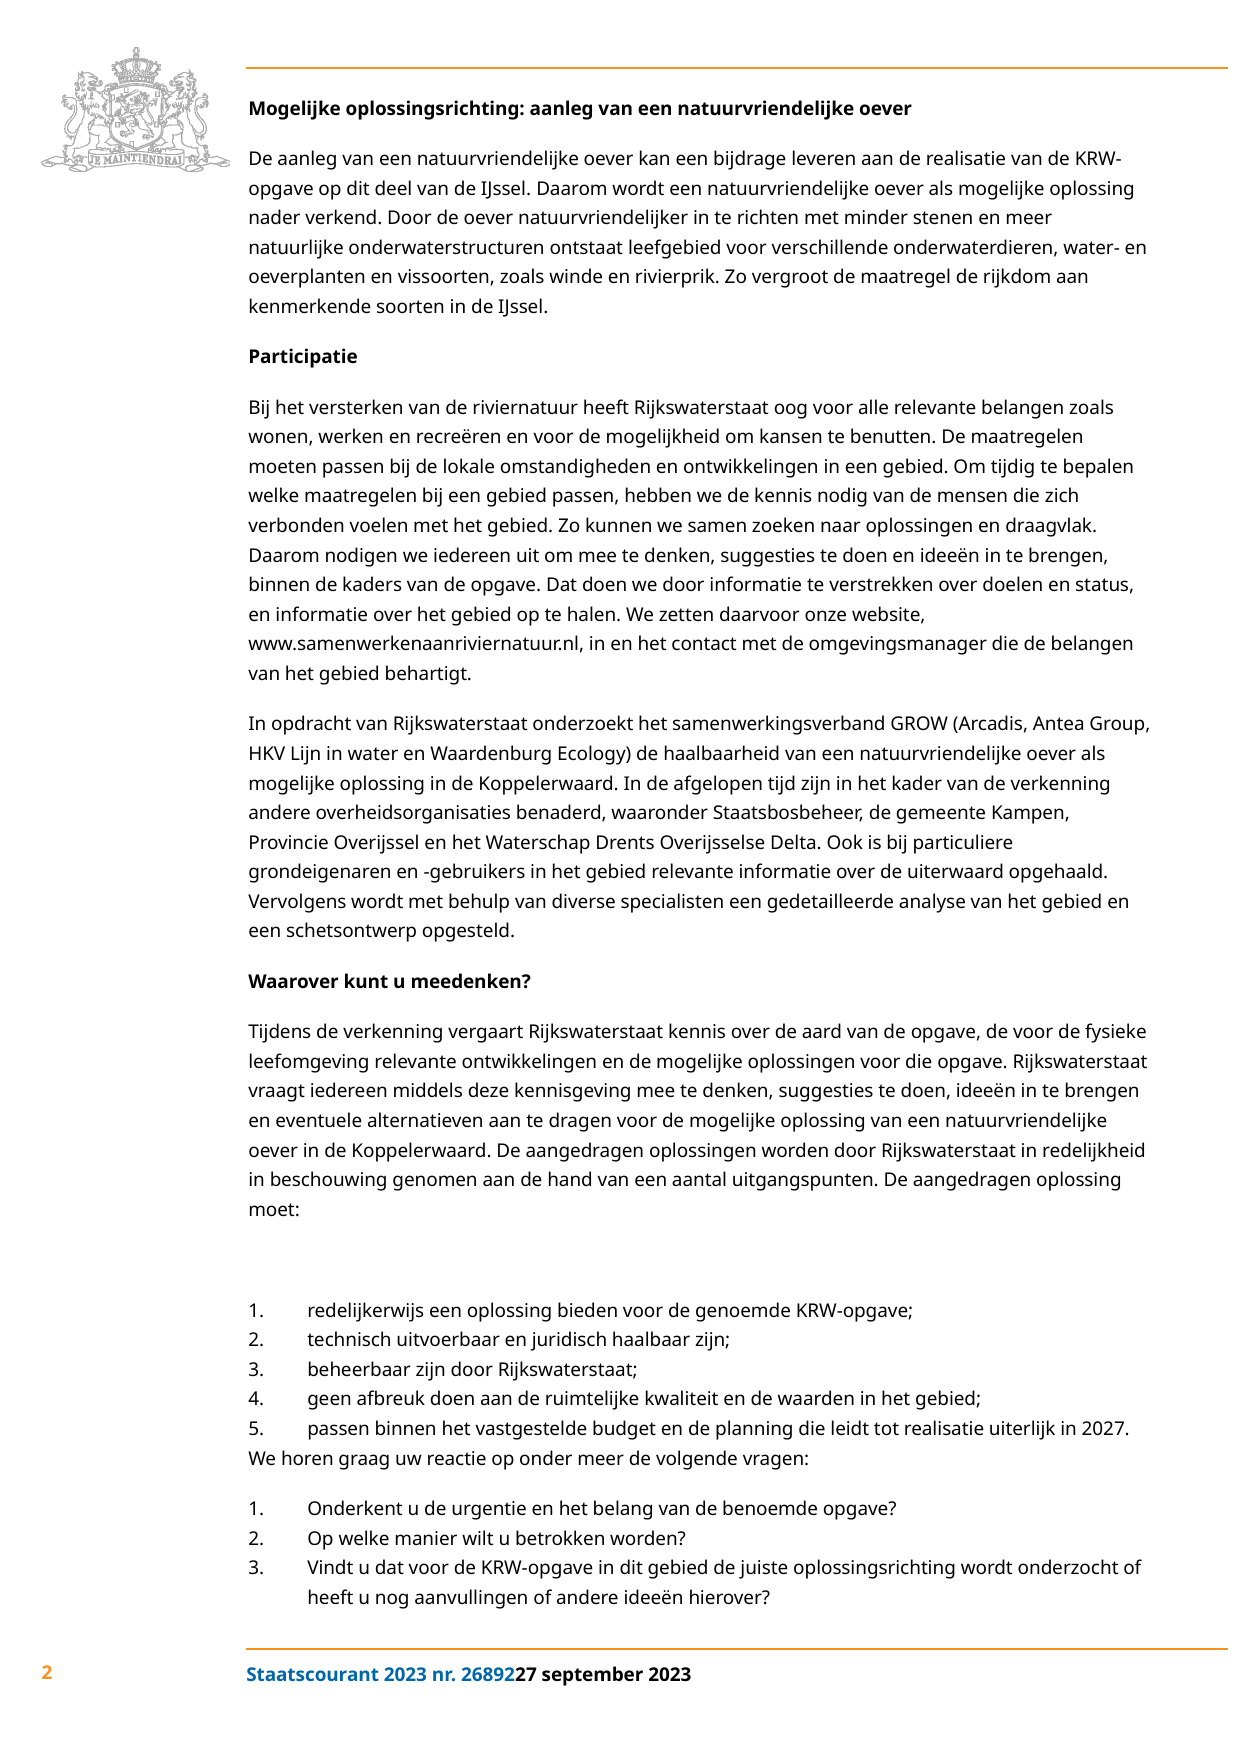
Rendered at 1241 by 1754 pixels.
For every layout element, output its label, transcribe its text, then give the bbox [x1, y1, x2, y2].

text De aanleg van een natuurvriendelijke oever kan een bijdrage leveren aan de realisatie van de KRW-opgave op dit deel van de IJssel. Daarom wordt een natuurvriendelijke oever als mogelijke oplossing nader verkend. Door de oever natuurvriendelijker in te richten met minder stenen en meer natuurlijke onderwaterstructuren ontstaat leefgebied voor verschillende onderwaterdieren, water- en oeverplanten en vissoorten, zoals winde en rivierprik. Zo vergroot de maatregel de rijkdom aan kenmerkende soorten in de IJssel. [248, 145, 1152, 319]
text Tijdens de verkenning vergaart Rijkswaterstaat kennis over de aard van de opgave, de voor de fysieke leefomgeving relevante ontwikkelingen en de mogelijke oplossingen voor die opgave. Rijkswaterstaat vraagt iedereen middels deze kennisgeving mee te denken, suggesties te doen, ideeën in te brengen en eventuele alternatieven aan te dragen voor de mogelijke oplossing van een natuurvriendelijke oever in de Koppelerwaard. De aangedragen oplossingen worden door Rijkswaterstaat in redelijkheid in beschouwing genomen aan de hand van een aantal uitgangspunten. De aangedragen oplossing moet: [248, 1018, 1152, 1222]
text Participatie [248, 343, 1152, 369]
text In opdracht van Rijkswaterstaat onderzoekt het samenwerkingsverband GROW (Arcadis, Antea Group, HKV Lijn in water en Waardenburg Ecology) de haalbaarheid van een natuurvriendelijke oever als mogelijke oplossing in de Koppelerwaard. In de afgelopen tijd zijn in het kader van de verkenning andere overheidsorganisaties benaderd, waaronder Staatsbosbeheer, de gemeente Kampen, Provincie Overijssel en het Waterschap Drents Overijsselse Delta. Ook is bij particuliere grondeigenaren en -gebruikers in het gebied relevante informatie over de uiterwaard opgehaald. Vervolgens wordt met behulp van diverse specialisten een gedetailleerde analyse van het gebied en een schetsontwerp opgesteld. [248, 711, 1152, 943]
picture [41, 47, 231, 172]
text Waarover kunt u meedenken? [248, 968, 1152, 994]
text We horen graag uw reactie op onder meer de volgende vragen: [248, 1445, 1152, 1471]
list Onderkent u de urgentie en het belang van de benoemde opgave? [248, 1495, 1152, 1521]
list geen afbreuk doen aan de ruimtelijke kwaliteit en de waarden in het gebied; [248, 1386, 1152, 1411]
list passen binnen het vastgestelde budget en de planning die leidt tot realisatie uiterlijk in 2027. [248, 1415, 1152, 1441]
text Mogelijke oplossingsrichting: aanleg van een natuurvriendelijke oever [248, 95, 1152, 121]
list Vindt u dat voor de KRW-opgave in dit gebied de juiste oplossingsrichting wordt onderzocht of heeft u nog aanvullingen of andere ideeën hierover? [248, 1554, 1152, 1610]
text Bij het versterken van de riviernatuur heeft Rijkswaterstaat oog voor alle relevante belangen zoals wonen, werken en recreëren en voor de mogelijkheid om kansen te benutten. De maatregelen moeten passen bij de lokale omstandigheden en ontwikkelingen in een gebied. Om tijdig te bepalen welke maatregelen bij een gebied passen, hebben we de kennis nodig van de mensen die zich verbonden voelen met het gebied. Zo kunnen we samen zoeken naar oplossingen en draagvlak. Daarom nodigen we iedereen uit om mee te denken, suggesties te doen en ideeën in te brengen, binnen de kaders van de opgave. Dat doen we door informatie te verstrekken over doelen en status, en informatie over het gebied op te halen. We zetten daarvoor onze website, www.samenwerkenaanriviernatuur.nl, in en het contact met de omgevingsmanager die de belangen van het gebied behartigt. [248, 394, 1152, 686]
list redelijkerwijs een oplossing bieden voor de genoemde KRW-opgave; [248, 1297, 1152, 1323]
list beheerbaar zijn door Rijkswaterstaat; [248, 1356, 1152, 1382]
list Op welke manier wilt u betrokken worden? [248, 1525, 1152, 1551]
list technisch uitvoerbaar en juridisch haalbaar zijn; [248, 1326, 1152, 1352]
